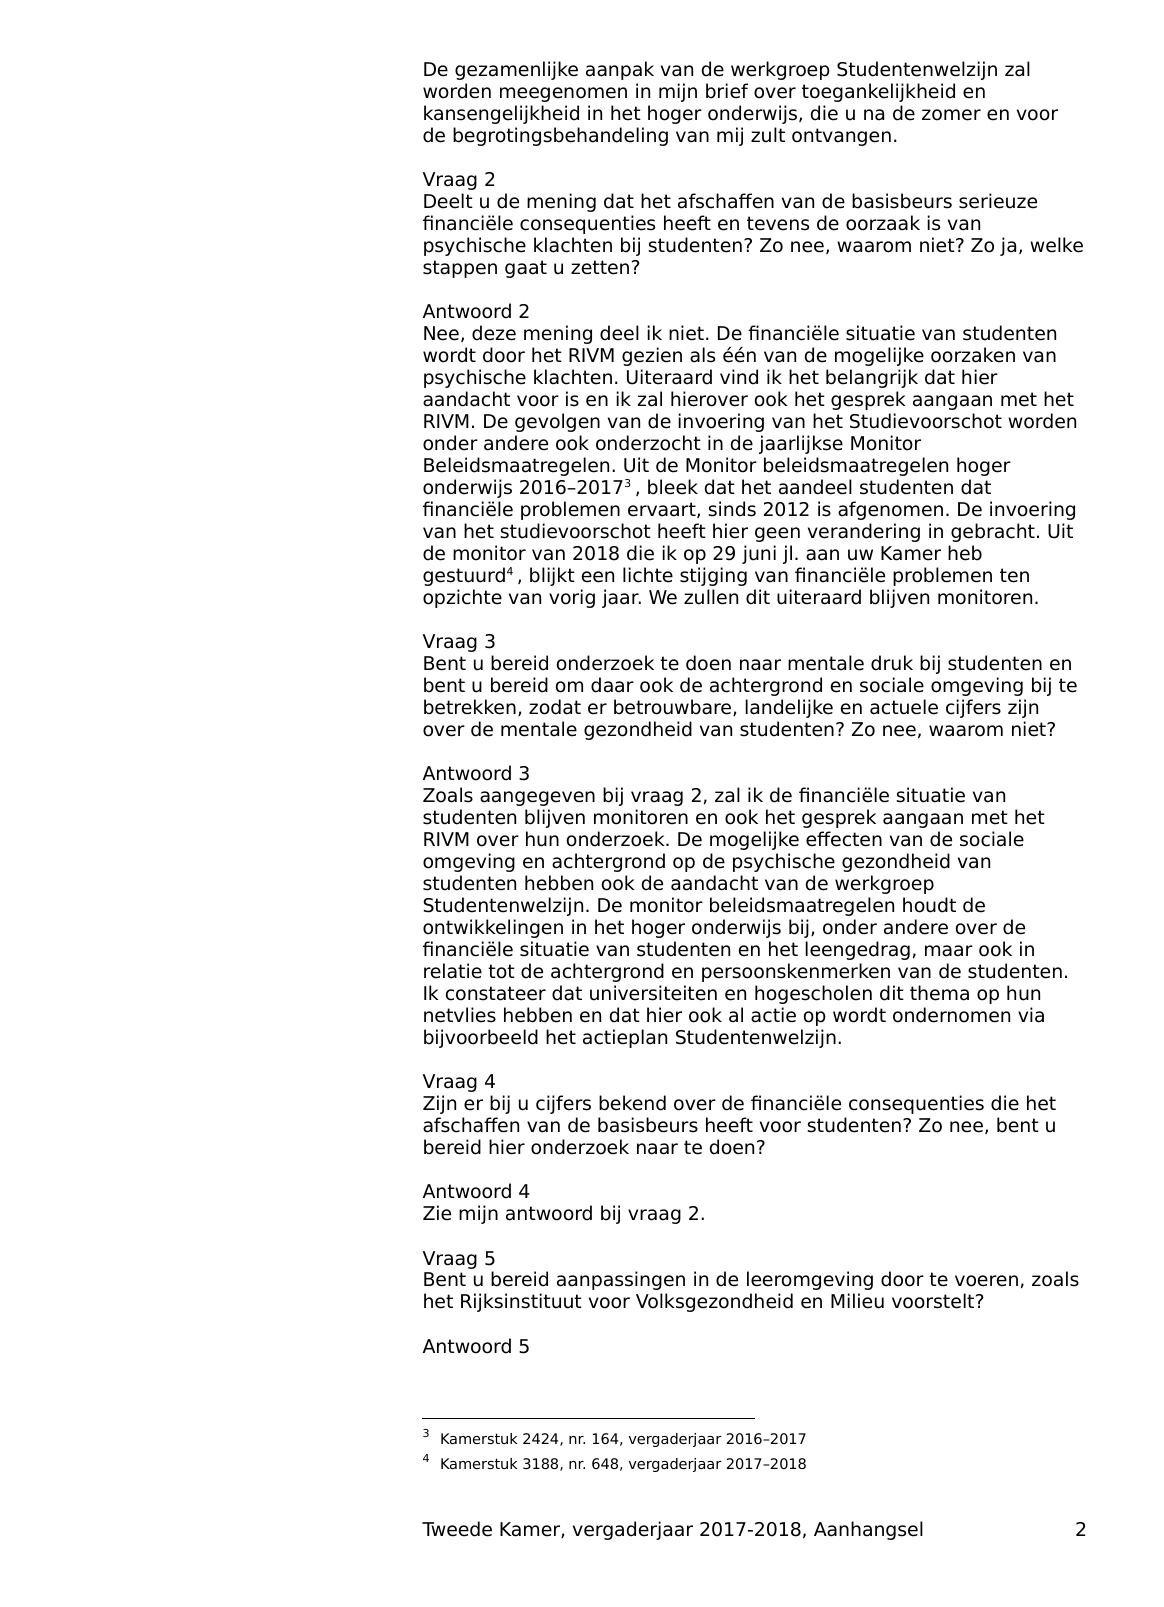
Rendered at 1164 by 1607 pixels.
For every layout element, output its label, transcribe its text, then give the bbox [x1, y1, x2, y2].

text Bent u bereid onderzoek te doen naar mentale druk bij studenten en bent u bereid om daar ook de achtergrond en sociale omgeving bij te betrekken, zodat er betrouwbare, landelijke en actuele cijfers zijn over de mentale gezondheid van studenten? Zo nee, waarom niet? [422, 653, 1087, 741]
text Zie mijn antwoord bij vraag 2. [422, 1203, 1087, 1225]
text Vraag 5 [422, 1247, 1087, 1269]
text Bent u bereid aanpassingen in de leeromgeving door te voeren, zoals het Rijksinstituut voor Volksgezondheid en Milieu voorstelt? [422, 1269, 1087, 1313]
text Deelt u de mening dat het afschaffen van de basisbeurs serieuze financiële consequenties heeft en tevens de oorzaak is van psychische klachten bij studenten? Zo nee, waarom niet? Zo ja, welke stappen gaat u zetten? [422, 191, 1087, 279]
text Vraag 2 [422, 169, 1087, 191]
text Antwoord 3 [422, 763, 1087, 785]
text Zoals aangegeven bij vraag 2, zal ik de financiële situatie van studenten blijven monitoren en ook het gesprek aangaan met het RIVM over hun onderzoek. De mogelijke effecten van de sociale omgeving en achtergrond op de psychische gezondheid van studenten hebben ook de aandacht van de werkgroep Studentenwelzijn. De monitor beleidsmaatregelen houdt de ontwikkelingen in het hoger onderwijs bij, onder andere over de financiële situatie van studenten en het leengedrag, maar ook in relatie tot de achtergrond en persoonskenmerken van de studenten. Ik constateer dat universiteiten en hogescholen dit thema op hun netvlies hebben en dat hier ook al actie op wordt ondernomen via bijvoorbeeld het actieplan Studentenwelzijn. [422, 785, 1087, 1049]
text Antwoord 4 [422, 1181, 1087, 1203]
text Vraag 4 [422, 1071, 1087, 1093]
text Kamerstuk 3188, nr. 648, vergaderjaar 2017–2018 [422, 1452, 1087, 1474]
text Antwoord 2 [422, 301, 1087, 323]
text Kamerstuk 2424, nr. 164, vergaderjaar 2016–2017 [422, 1427, 1087, 1449]
text Zijn er bij u cijfers bekend over de financiële consequenties die het afschaffen van de basisbeurs heeft voor studenten? Zo nee, bent u bereid hier onderzoek naar te doen? [422, 1093, 1087, 1159]
text Vraag 3 [422, 631, 1087, 653]
text De gezamenlijke aanpak van de werkgroep Studentenwelzijn zal worden meegenomen in mijn brief over toegankelijkheid en kansengelijkheid in het hoger onderwijs, die u na de zomer en voor de begrotingsbehandeling van mij zult ontvangen. [422, 59, 1087, 147]
text Nee, deze mening deel ik niet. De financiële situatie van studenten wordt door het RIVM gezien als één van de mogelijke oorzaken van psychische klachten. Uiteraard vind ik het belangrijk dat hier aandacht voor is en ik zal hierover ook het gesprek aangaan met het RIVM. De gevolgen van de invoering van het Studievoorschot worden onder andere ook onderzocht in de jaarlijkse Monitor Beleidsmaatregelen. Uit de Monitor beleidsmaatregelen hoger onderwijs 2016–2017, bleek dat het aandeel studenten dat financiële problemen ervaart, sinds 2012 is afgenomen. De invoering van het studievoorschot heeft hier geen verandering in gebracht. Uit de monitor van 2018 die ik op 29 juni jl. aan uw Kamer heb gestuurd, blijkt een lichte stijging van financiële problemen ten opzichte van vorig jaar. We zullen dit uiteraard blijven monitoren. [422, 323, 1087, 609]
text Antwoord 5 [422, 1336, 1087, 1357]
